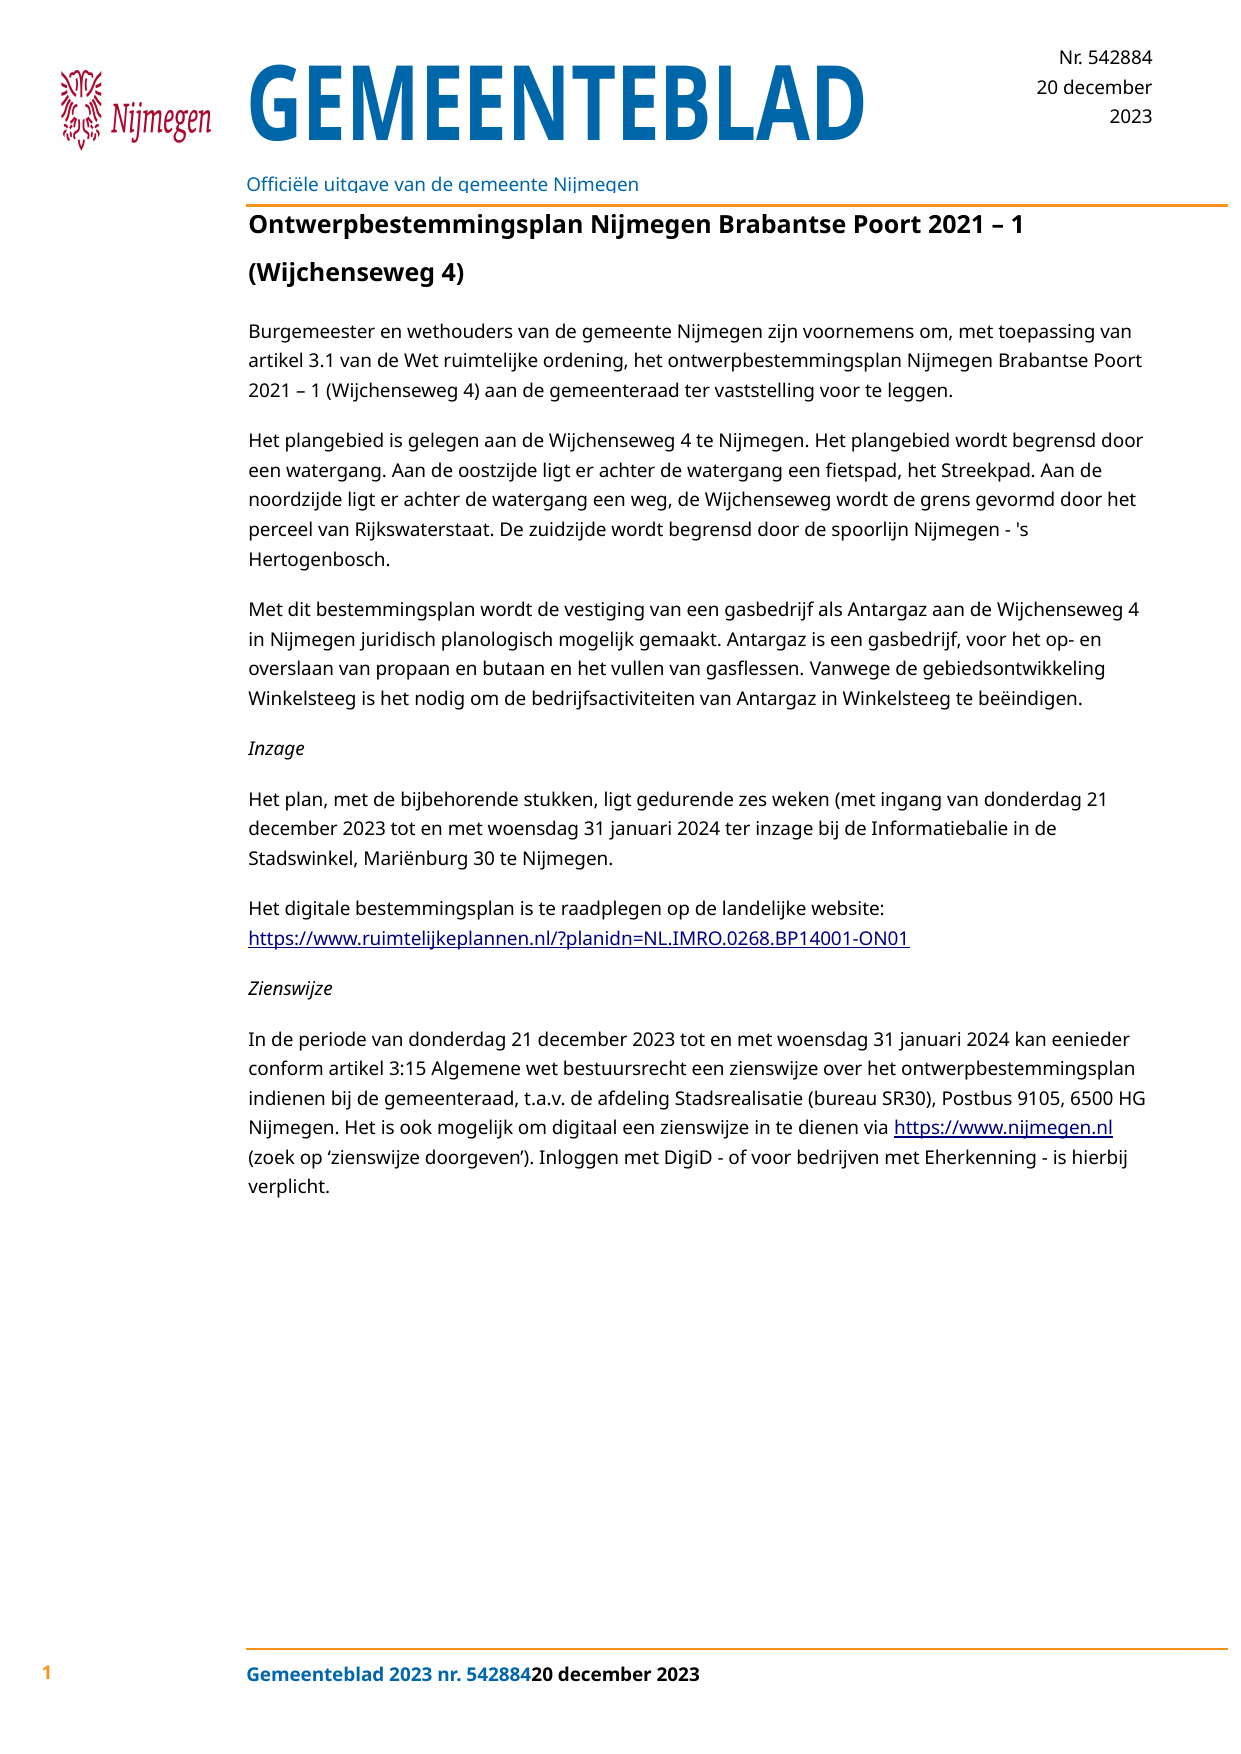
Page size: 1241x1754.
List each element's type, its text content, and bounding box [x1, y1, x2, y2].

picture [41, 47, 231, 172]
text Het plangebied is gelegen aan de Wijchenseweg 4 te Nijmegen. Het plangebied wordt begrensd door een watergang. Aan de oostzijde ligt er achter de watergang een fietspad, het Streekpad. Aan de noordzijde ligt er achter de watergang een weg, de Wijchenseweg wordt de grens gevormd door het perceel van Rijkswaterstaat. De zuidzijde wordt begrensd door de spoorlijn Nijmegen - 's Hertogenbosch. [248, 427, 1152, 572]
text Inzage [248, 735, 1152, 761]
text In de periode van donderdag 21 december 2023 tot en met woensdag 31 januari 2024 kan eenieder conform artikel 3:15 Algemene wet bestuursrecht een zienswijze over het ontwerpbestemmingsplan indienen bij de gemeenteraad, t.a.v. de afdeling Stadsrealisatie (bureau SR30), Postbus 9105, 6500 HG Nijmegen. Het is ook mogelijk om digitaal een zienswijze in te dienen via https://www.nijmegen.nl (zoek op ‘zienswijze doorgeven’). Inloggen met DigiD - of voor bedrijven met Eherkenning - is hierbij verplicht. [248, 1026, 1152, 1199]
text Burgemeester en wethouders van de gemeente Nijmegen zijn voornemens om, met toepassing van artikel 3.1 van de Wet ruimtelijke ordening, het ontwerpbestemmingsplan Nijmegen Brabantse Poort 2021 – 1 (Wijchenseweg 4) aan de gemeenteraad ter vaststelling voor te leggen. [248, 318, 1152, 403]
text Het plan, met de bijbehorende stukken, ligt gedurende zes weken (met ingang van donderdag 21 december 2023 tot en met woensdag 31 januari 2024 ter inzage bij de Informatiebalie in de Stadswinkel, Mariënburg 30 te Nijmegen. [248, 786, 1152, 871]
text Zienswijze [248, 975, 1152, 1001]
text Met dit bestemmingsplan wordt de vestiging van een gasbedrijf als Antargaz aan de Wijchenseweg 4 in Nijmegen juridisch planologisch mogelijk gemaakt. Antargaz is een gasbedrijf, voor het op- en overslaan van propaan en butaan en het vullen van gasflessen. Vanwege de gebiedsontwikkeling Winkelsteeg is het nodig om de bedrijfsactiviteiten van Antargaz in Winkelsteeg te beëindigen. [248, 596, 1152, 711]
text Ontwerpbestemmingsplan Nijmegen Brabantse Poort 2021 – 1 (Wijchenseweg 4) [248, 207, 1152, 288]
text Het digitale bestemmingsplan is te raadplegen op de landelijke website: https://www.ruimtelijkeplannen.nl/?planidn=NL.IMRO.0268.BP14001-ON01 [248, 895, 1152, 951]
